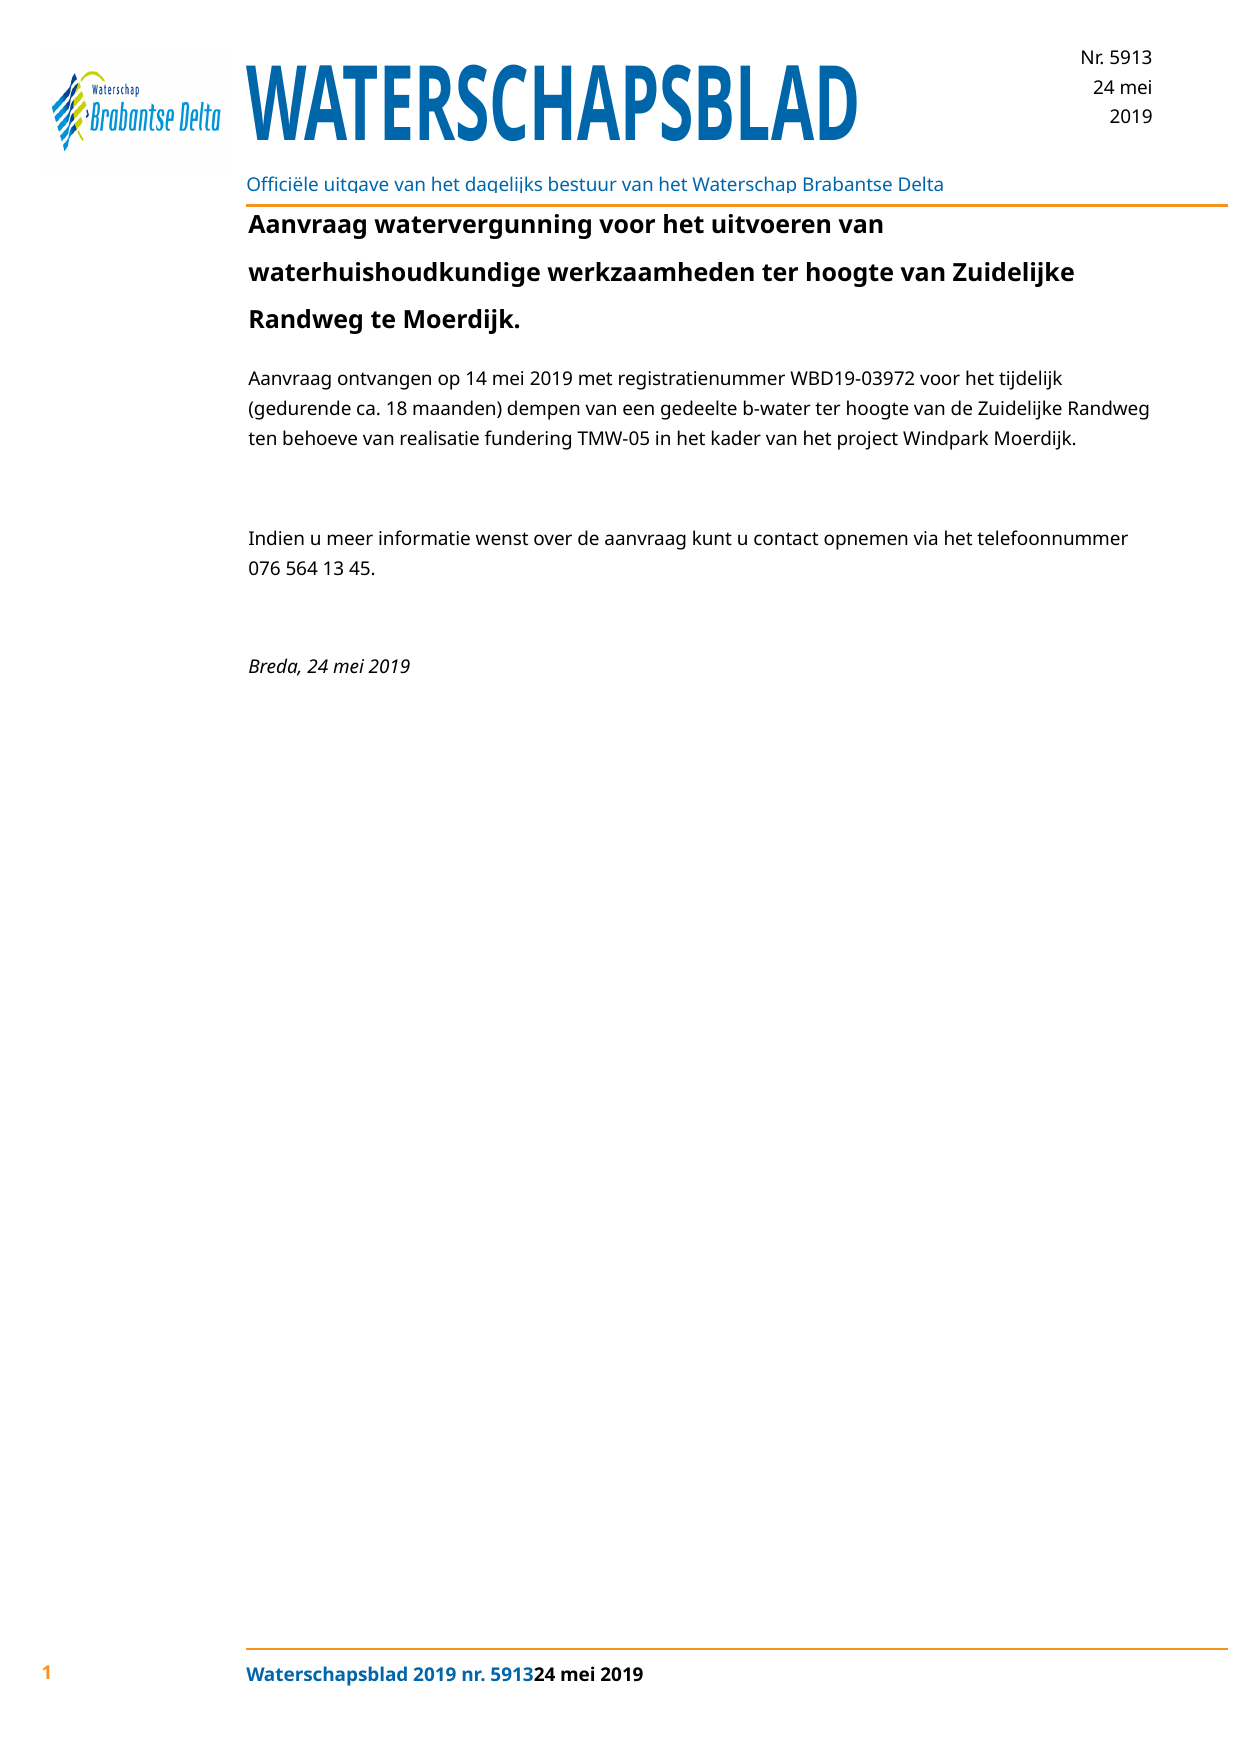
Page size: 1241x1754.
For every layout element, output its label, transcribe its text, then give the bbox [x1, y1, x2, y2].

text Indien u meer informatie wenst over de aanvraag kunt u contact opnemen via het telefoonnummer 076 564 13 45. [248, 526, 1152, 581]
picture [41, 47, 231, 172]
text Breda, 24 mei 2019 [248, 653, 1152, 679]
text Aanvraag watervergunning voor het uitvoeren van waterhuishoudkundige werkzaamheden ter hoogte van Zuidelijke Randweg te Moerdijk. [248, 207, 1152, 336]
text Aanvraag ontvangen op 14 mei 2019 met registratienummer WBD19-03972 voor het tijdelijk (gedurende ca. 18 maanden) dempen van een gedeelte b-water ter hoogte van de Zuidelijke Randweg ten behoeve van realisatie fundering TMW-05 in het kader van het project Windpark Moerdijk. [248, 366, 1152, 450]
